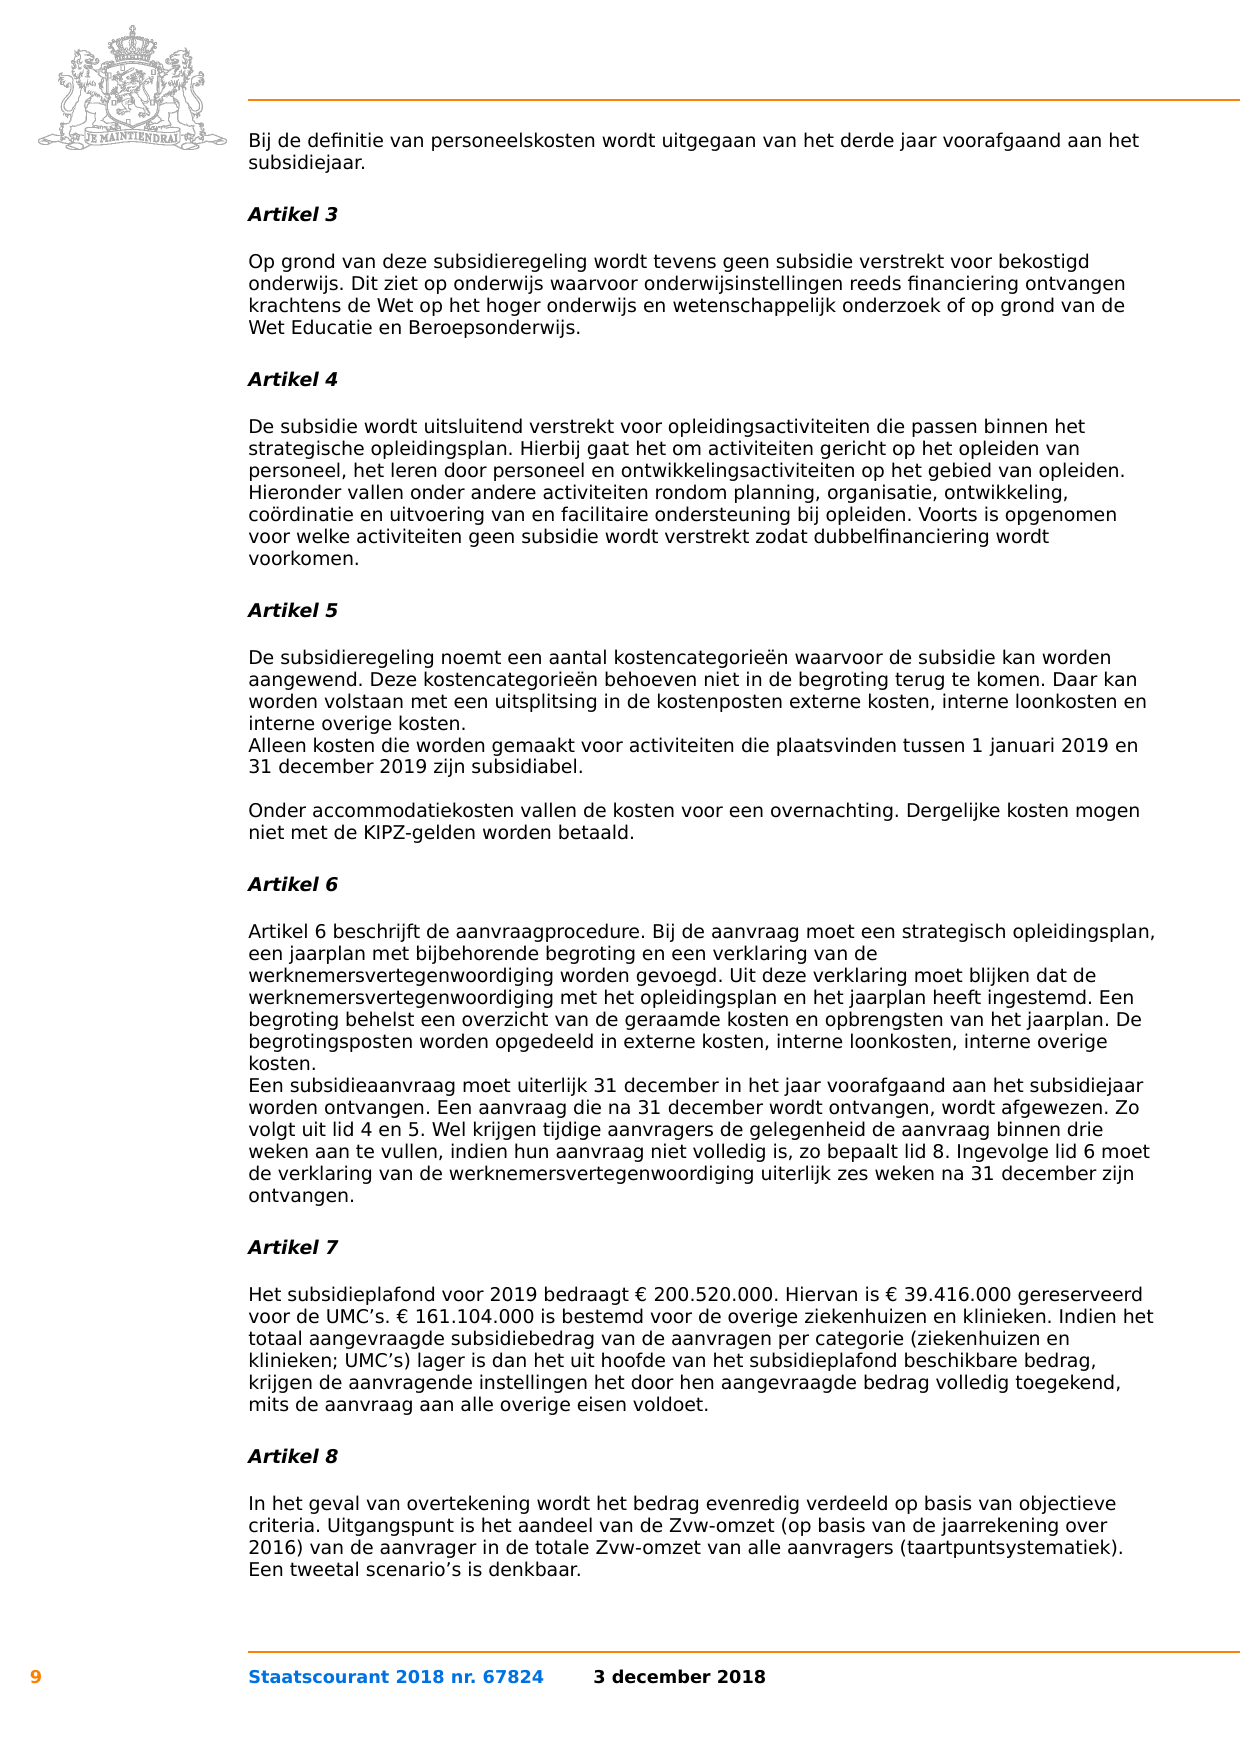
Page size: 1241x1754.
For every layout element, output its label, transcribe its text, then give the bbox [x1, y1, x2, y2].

subtitle Artikel 6 [248, 874, 1163, 896]
text Onder accommodatiekosten vallen de kosten voor een overnachting. Dergelijke kosten mogen niet met de KIPZ-gelden worden betaald. [248, 800, 1163, 844]
text In het geval van overtekening wordt het bedrag evenredig verdeeld op basis van objectieve criteria. Uitgangspunt is het aandeel van de Zvw-omzet (op basis van de jaarrekening over 2016) van de aanvrager in de totale Zvw-omzet van alle aanvragers (taartpuntsystematiek). Een tweetal scenario’s is denkbaar. [248, 1493, 1163, 1581]
subtitle Artikel 5 [248, 599, 1163, 622]
subtitle Artikel 3 [248, 204, 1163, 226]
subtitle Artikel 4 [248, 369, 1163, 391]
text De subsidieregeling noemt een aantal kostencategorieën waarvoor de subsidie kan worden aangewend. Deze kostencategorieën behoeven niet in de begroting terug te komen. Daar kan worden volstaan met een uitsplitsing in de kostenposten externe kosten, interne loonkosten en interne overige kosten. [248, 647, 1163, 734]
text Op grond van deze subsidieregeling wordt tevens geen subsidie verstrekt voor bekostigd onderwijs. Dit ziet op onderwijs waarvoor onderwijsinstellingen reeds financiering ontvangen krachtens de Wet op het hoger onderwijs en wetenschappelijk onderzoek of op grond van de Wet Educatie en Beroepsonderwijs. [248, 251, 1163, 339]
text Alleen kosten die worden gemaakt voor activiteiten die plaatsvinden tussen 1 januari 2019 en 31 december 2019 zijn subsidiabel. [248, 734, 1163, 778]
text Het subsidieplafond voor 2019 bedraagt € 200.520.000. Hiervan is € 39.416.000 gereserveerd voor de UMC’s. € 161.104.000 is bestemd voor de overige ziekenhuizen en klinieken. Indien het totaal aangevraagde subsidiebedrag van de aanvragen per categorie (ziekenhuizen en klinieken; UMC’s) lager is dan het uit hoofde van het subsidieplafond beschikbare bedrag, krijgen de aanvragende instellingen het door hen aangevraagde bedrag volledig toegekend, mits de aanvraag aan alle overige eisen voldoet. [248, 1284, 1163, 1416]
subtitle Artikel 8 [248, 1446, 1163, 1468]
text Bij de definitie van personeelskosten wordt uitgegaan van het derde jaar voorafgaand aan het subsidiejaar. [248, 130, 1163, 174]
text Artikel 6 beschrijft de aanvraagprocedure. Bij de aanvraag moet een strategisch opleidingsplan, een jaarplan met bijbehorende begroting en een verklaring van de werknemersvertegenwoordiging worden gevoegd. Uit deze verklaring moet blijken dat de werknemersvertegenwoordiging met het opleidingsplan en het jaarplan heeft ingestemd. Een begroting behelst een overzicht van de geraamde kosten en opbrengsten van het jaarplan. De begrotingsposten worden opgedeeld in externe kosten, interne loonkosten, interne overige kosten. [248, 921, 1163, 1075]
text De subsidie wordt uitsluitend verstrekt voor opleidingsactiviteiten die passen binnen het strategische opleidingsplan. Hierbij gaat het om activiteiten gericht op het opleiden van personeel, het leren door personeel en ontwikkelingsactiviteiten op het gebied van opleiden. Hieronder vallen onder andere activiteiten rondom planning, organisatie, ontwikkeling, coördinatie en uitvoering van en facilitaire ondersteuning bij opleiden. Voorts is opgenomen voor welke activiteiten geen subsidie wordt verstrekt zodat dubbelfinanciering wordt voorkomen. [248, 416, 1163, 569]
picture [38, 25, 227, 150]
subtitle Artikel 7 [248, 1237, 1163, 1259]
text Een subsidieaanvraag moet uiterlijk 31 december in het jaar voorafgaand aan het subsidiejaar worden ontvangen. Een aanvraag die na 31 december wordt ontvangen, wordt afgewezen. Zo volgt uit lid 4 en 5. Wel krijgen tijdige aanvragers de gelegenheid de aanvraag binnen drie weken aan te vullen, indien hun aanvraag niet volledig is, zo bepaalt lid 8. Ingevolge lid 6 moet de verklaring van de werknemersvertegenwoordiging uiterlijk zes weken na 31 december zijn ontvangen. [248, 1075, 1163, 1207]
